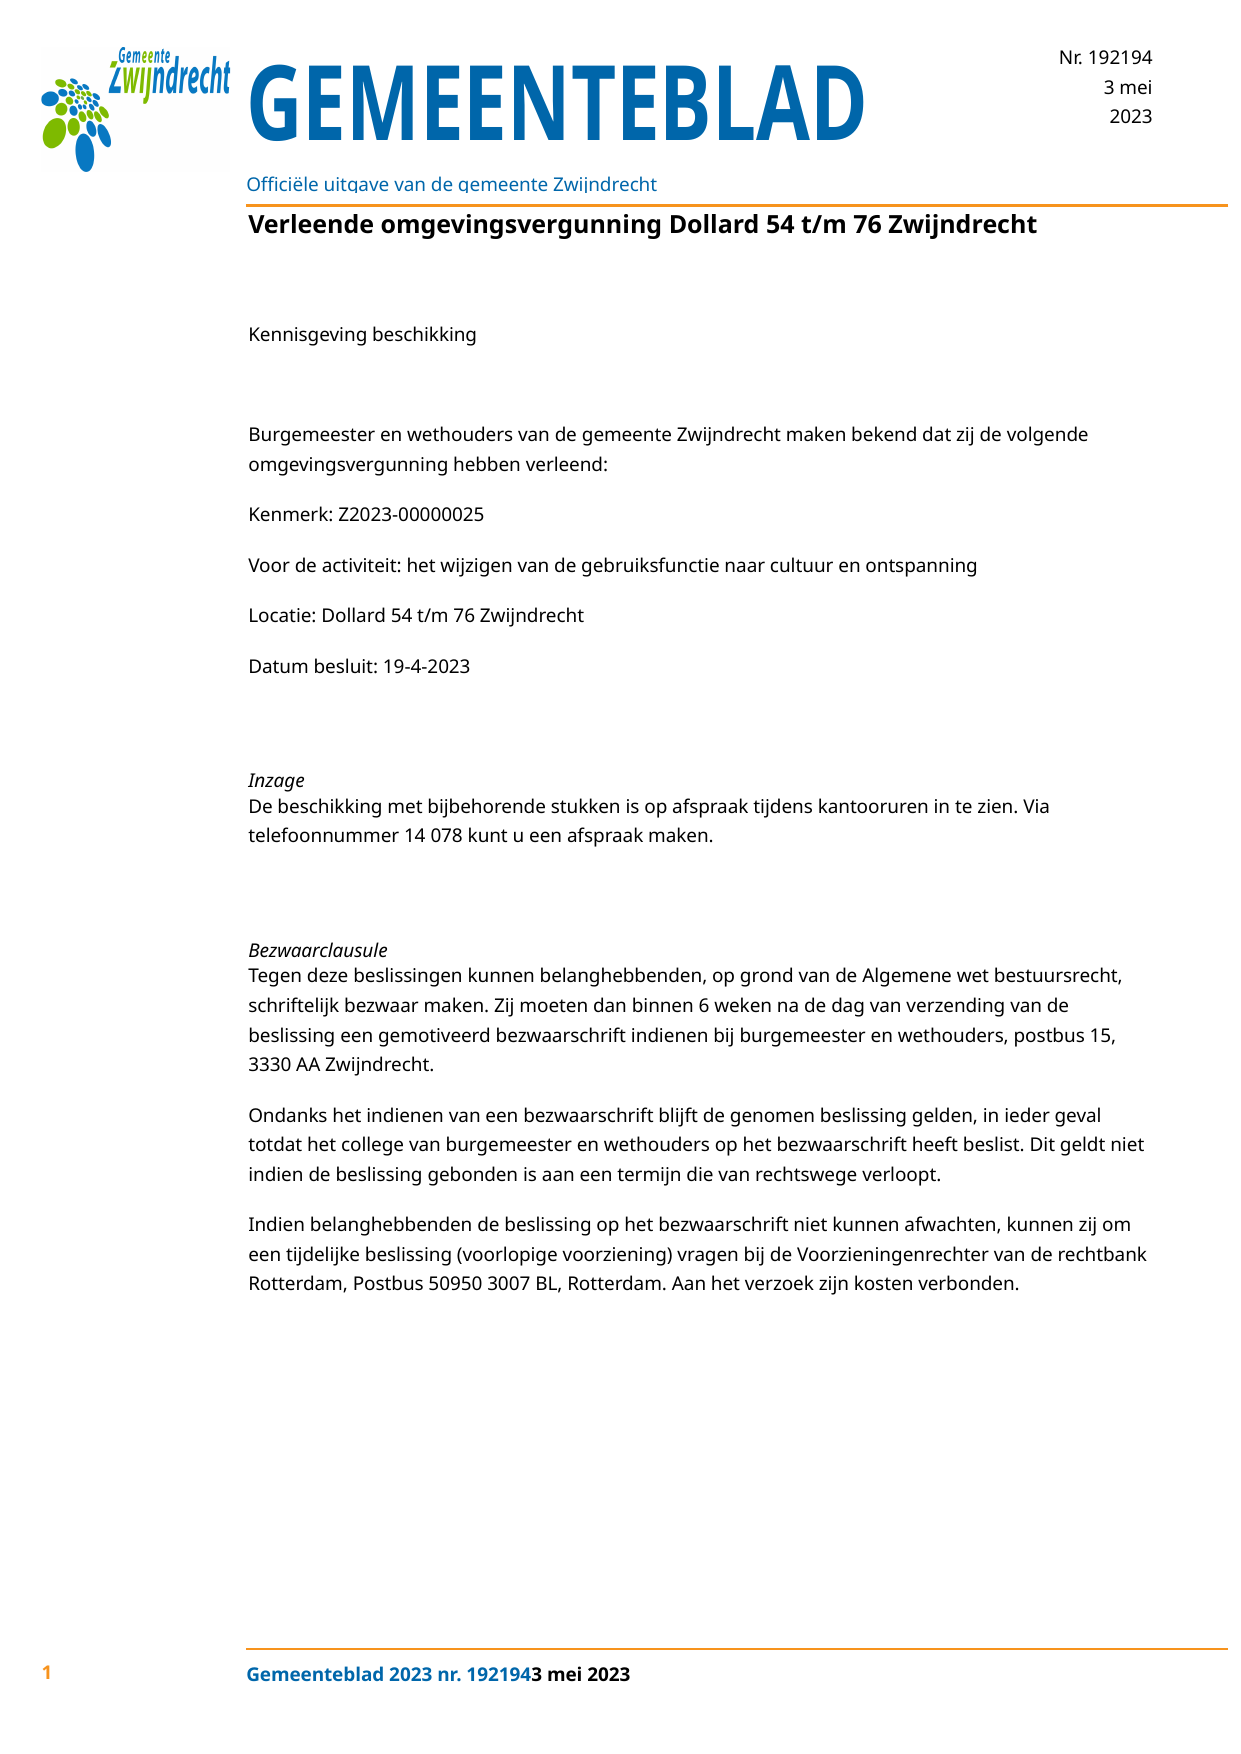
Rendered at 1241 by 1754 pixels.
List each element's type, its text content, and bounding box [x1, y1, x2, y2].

text Inzage [248, 767, 1152, 793]
text De beschikking met bijbehorende stukken is op afspraak tijdens kantooruren in te zien. Via telefoonnummer 14 078 kunt u een afspraak maken. [248, 793, 1152, 848]
text Bezwaarclausule [248, 937, 1152, 963]
text Verleende omgevingsvergunning Dollard 54 t/m 76 Zwijndrecht [248, 207, 1152, 241]
text Ondanks het indienen van een bezwaarschrift blijft de genomen beslissing gelden, in ieder geval totdat het college van burgemeester en wethouders op het bezwaarschrift heeft beslist. Dit geldt niet indien de beslissing gebonden is aan een termijn die van rechtswege verloopt. [248, 1102, 1152, 1187]
picture [41, 47, 231, 172]
text Voor de activiteit: het wijzigen van de gebruiksfunctie naar cultuur en ontspanning [248, 552, 1152, 578]
text Datum besluit: 19-4-2023 [248, 653, 1152, 678]
text Indien belanghebbenden de beslissing op het bezwaarschrift niet kunnen afwachten, kunnen zij om een tijdelijke beslissing (voorlopige voorziening) vragen bij de Voorzieningenrechter van de rechtbank Rotterdam, Postbus 50950 3007 BL, Rotterdam. Aan het verzoek zijn kosten verbonden. [248, 1211, 1152, 1296]
text Locatie: Dollard 54 t/m 76 Zwijndrecht [248, 602, 1152, 628]
text Kennisgeving beschikking [248, 321, 1152, 346]
text Tegen deze beslissingen kunnen belanghebbenden, op grond van de Algemene wet bestuursrecht, schriftelijk bezwaar maken. Zij moeten dan binnen 6 weken na de dag van verzending van de beslissing een gemotiveerd bezwaarschrift indienen bij burgemeester en wethouders, postbus 15, 3330 AA Zwijndrecht. [248, 963, 1152, 1077]
text Kenmerk: Z2023-00000025 [248, 502, 1152, 527]
text Burgemeester en wethouders van de gemeente Zwijndrecht maken bekend dat zij de volgende omgevingsvergunning hebben verleend: [248, 422, 1152, 477]
